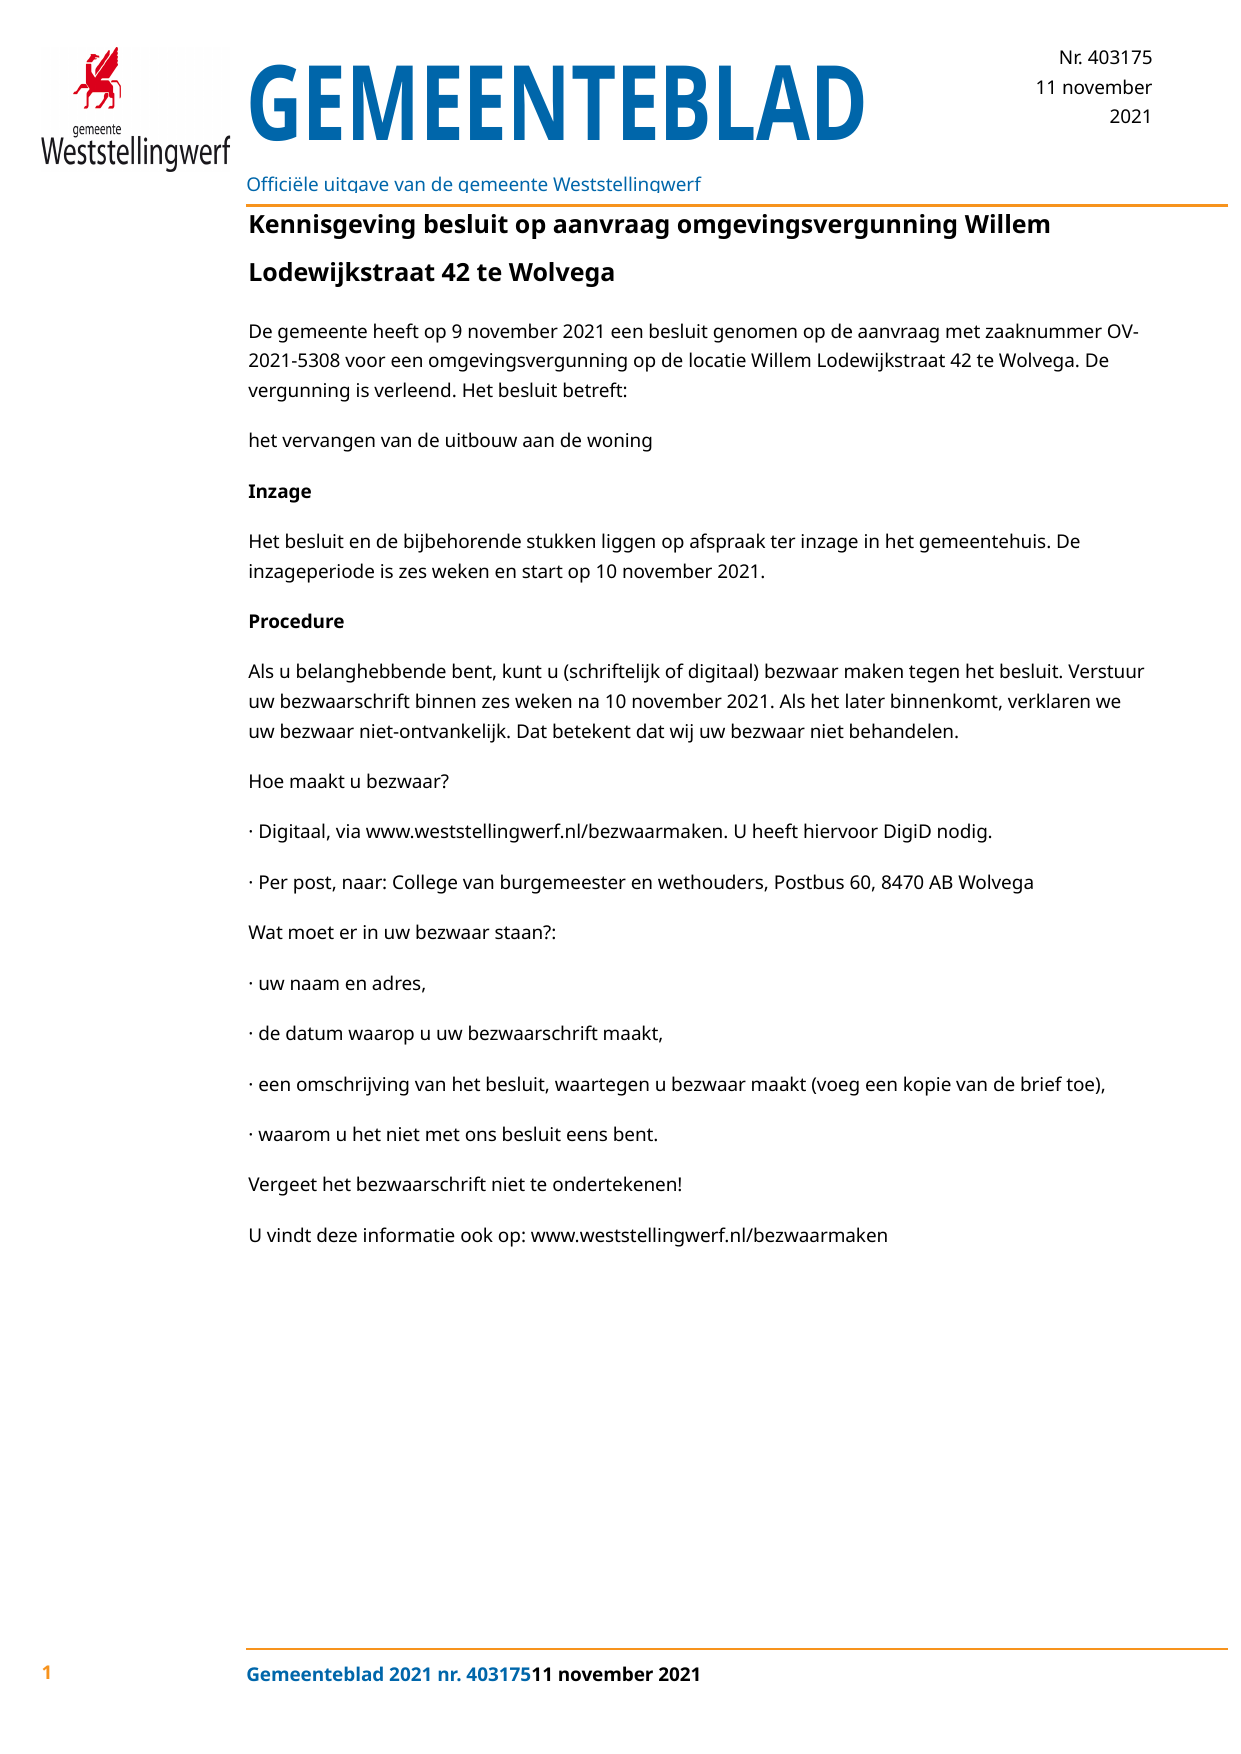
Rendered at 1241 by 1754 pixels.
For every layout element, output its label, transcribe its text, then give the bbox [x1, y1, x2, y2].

text · Per post, naar: College van burgemeester en wethouders, Postbus 60, 8470 AB Wolvega [248, 869, 1152, 895]
text U vindt deze informatie ook op: www.weststellingwerf.nl/bezwaarmaken [248, 1222, 1152, 1248]
text Hoe maakt u bezwaar? [248, 768, 1152, 794]
text Kennisgeving besluit op aanvraag omgevingsvergunning Willem Lodewijkstraat 42 te Wolvega [248, 207, 1152, 288]
text · Digitaal, via www.weststellingwerf.nl/bezwaarmaken. U heeft hiervoor DigiD nodig. [248, 819, 1152, 844]
text Als u belanghebbende bent, kunt u (schriftelijk of digitaal) bezwaar maken tegen het besluit. Verstuur uw bezwaarschrift binnen zes weken na 10 november 2021. Als het later binnenkomt, verklaren we uw bezwaar niet-ontvankelijk. Dat betekent dat wij uw bezwaar niet behandelen. [248, 659, 1152, 744]
text Wat moet er in uw bezwaar staan?: [248, 919, 1152, 945]
text · de datum waarop u uw bezwaarschrift maakt, [248, 1020, 1152, 1046]
picture [41, 47, 231, 172]
text Inzage [248, 478, 1152, 504]
text · uw naam en adres, [248, 970, 1152, 996]
text Procedure [248, 608, 1152, 634]
text Het besluit en de bijbehorende stukken liggen op afspraak ter inzage in het gemeentehuis. De inzageperiode is zes weken en start op 10 november 2021. [248, 528, 1152, 584]
text Vergeet het bezwaarschrift niet te ondertekenen! [248, 1172, 1152, 1197]
text het vervangen van de uitbouw aan de woning [248, 427, 1152, 453]
text De gemeente heeft op 9 november 2021 een besluit genomen op de aanvraag met zaaknummer OV-2021-5308 voor een omgevingsvergunning op de locatie Willem Lodewijkstraat 42 te Wolvega. De vergunning is verleend. Het besluit betreft: [248, 318, 1152, 403]
text · waarom u het niet met ons besluit eens bent. [248, 1121, 1152, 1147]
text · een omschrijving van het besluit, waartegen u bezwaar maakt (voeg een kopie van de brief toe), [248, 1071, 1152, 1097]
